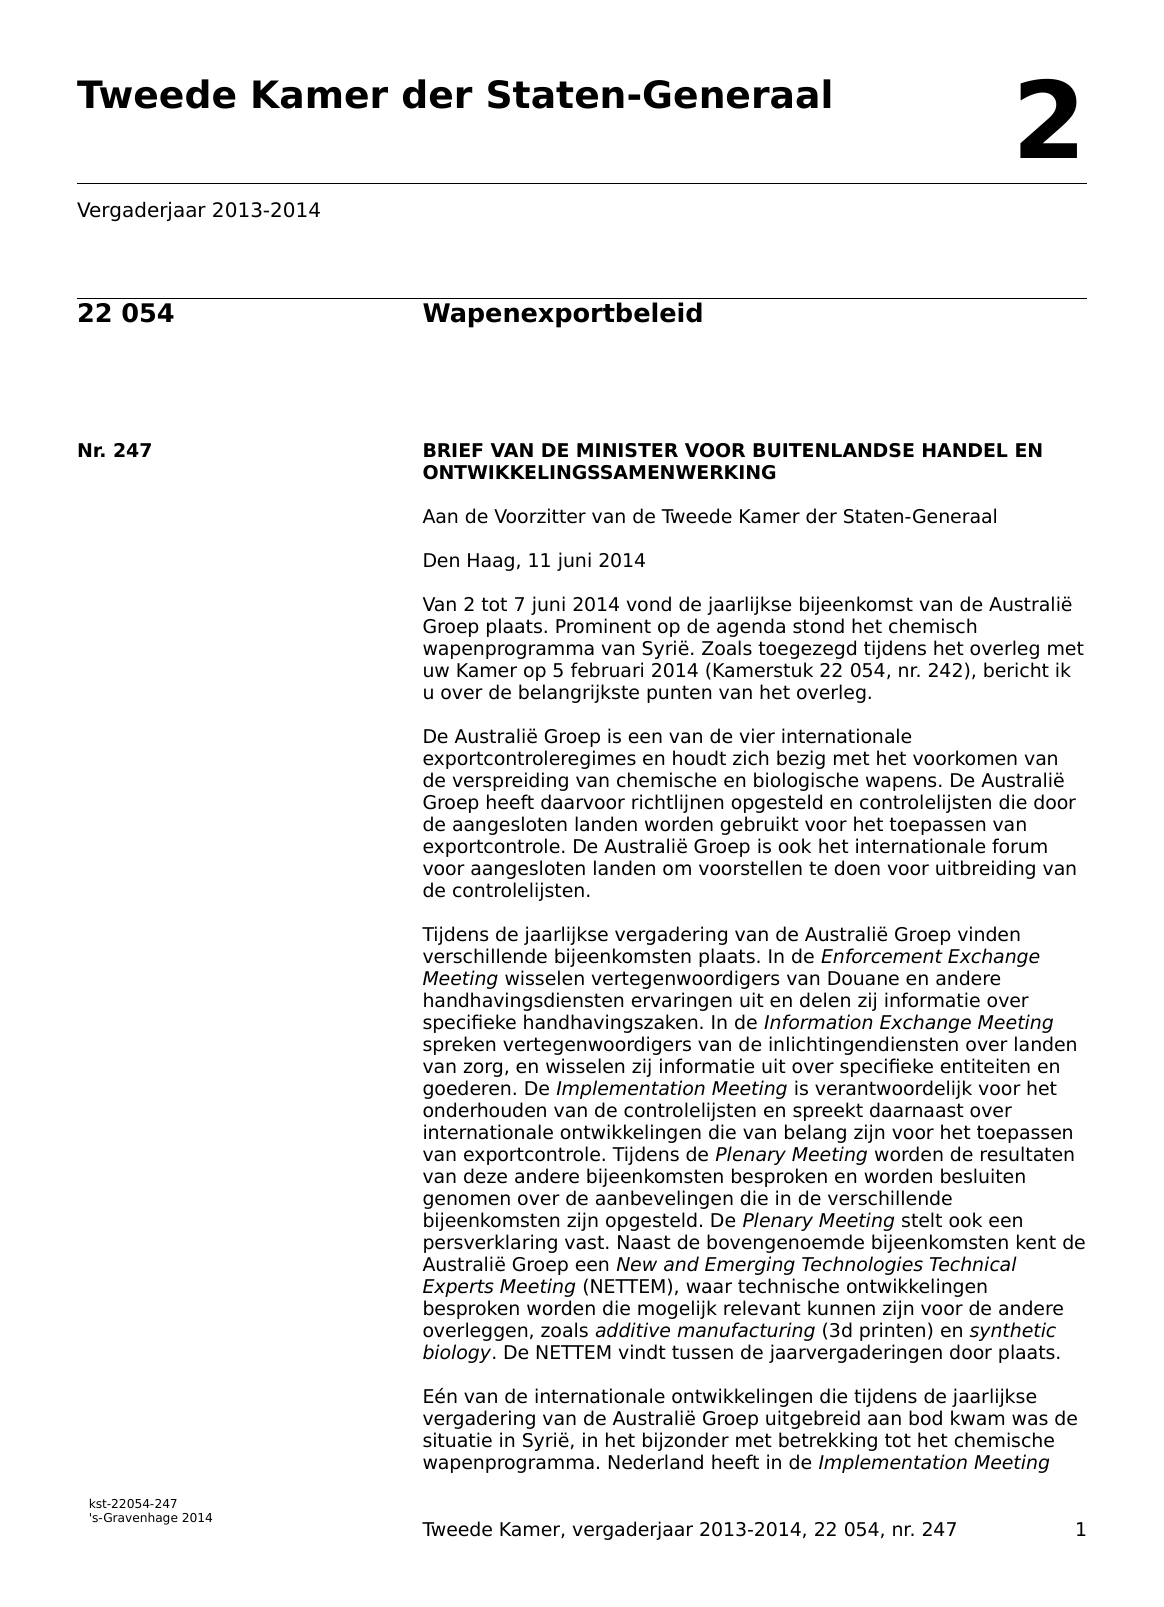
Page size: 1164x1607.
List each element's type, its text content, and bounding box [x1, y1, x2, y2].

text Tijdens de jaarlijkse vergadering van de Australië Groep vinden verschillende bijeenkomsten plaats. In de Enforcement Exchange Meeting wisselen vertegenwoordigers van Douane en andere handhavingsdiensten ervaringen uit en delen zij informatie over specifieke handhavingszaken. In de Information Exchange Meeting spreken vertegenwoordigers van de inlichtingendiensten over landen van zorg, en wisselen zij informatie uit over specifieke entiteiten en goederen. De Implementation Meeting is verantwoordelijk voor het onderhouden van de controlelijsten en spreekt daarnaast over internationale ontwikkelingen die van belang zijn voor het toepassen van exportcontrole. Tijdens de Plenary Meeting worden de resultaten van deze andere bijeenkomsten besproken en worden besluiten genomen over de aanbevelingen die in de verschillende bijeenkomsten zijn opgesteld. De Plenary Meeting stelt ook een persverklaring vast. Naast de bovengenoemde bijeenkomsten kent de Australië Groep een New and Emerging Technologies Technical Experts Meeting (NETTEM), waar technische ontwikkelingen besproken worden die mogelijk relevant kunnen zijn voor de andere overleggen, zoals additive manufacturing (3d printen) en synthetic biology. De NETTEM vindt tussen de jaarvergaderingen door plaats. [422, 924, 1087, 1364]
text De Australië Groep is een van de vier internationale exportcontroleregimes en houdt zich bezig met het voorkomen van de verspreiding van chemische en biologische wapens. De Australië Groep heeft daarvoor richtlijnen opgesteld en controlelijsten die door de aangesloten landen worden gebruikt voor het toepassen van exportcontrole. De Australië Groep is ook het internationale forum voor aangesloten landen om voorstellen te doen voor uitbreiding van de controlelijsten. [422, 726, 1087, 902]
text Van 2 tot 7 juni 2014 vond de jaarlijkse bijeenkomst van de Australië Groep plaats. Prominent op de agenda stond het chemisch wapenprogramma van Syrië. Zoals toegezegd tijdens het overleg met uw Kamer op 5 februari 2014 (Kamerstuk 22 054, nr. 242), bericht ik u over de belangrijkste punten van het overleg. [422, 594, 1087, 704]
text Eén van de internationale ontwikkelingen die tijdens de jaarlijkse vergadering van de Australië Groep uitgebreid aan bod kwam was de situatie in Syrië, in het bijzonder met betrekking tot het chemische wapenprogramma. Nederland heeft in de Implementation Meeting [422, 1386, 1087, 1474]
table_header 2 [886, 59, 1087, 183]
text Den Haag, 11 juni 2014 [422, 550, 1087, 572]
text Aan de Voorzitter van de Tweede Kamer der Staten-Generaal [422, 506, 1087, 528]
table_cell Vergaderjaar 2013-2014 [77, 184, 1087, 298]
table_header Tweede Kamer der Staten-Generaal [77, 59, 886, 183]
subtitle 22 054 Wapenexportbeleid [77, 299, 1087, 329]
text kst-22054-247 [88, 1497, 323, 1511]
subtitle Nr. 247 BRIEF VAN DE MINISTER VOOR BUITENLANDSE HANDEL EN ONTWIKKELINGSSAMENWERKING [77, 440, 1087, 484]
text 's-Gravenhage 2014 [88, 1511, 323, 1525]
